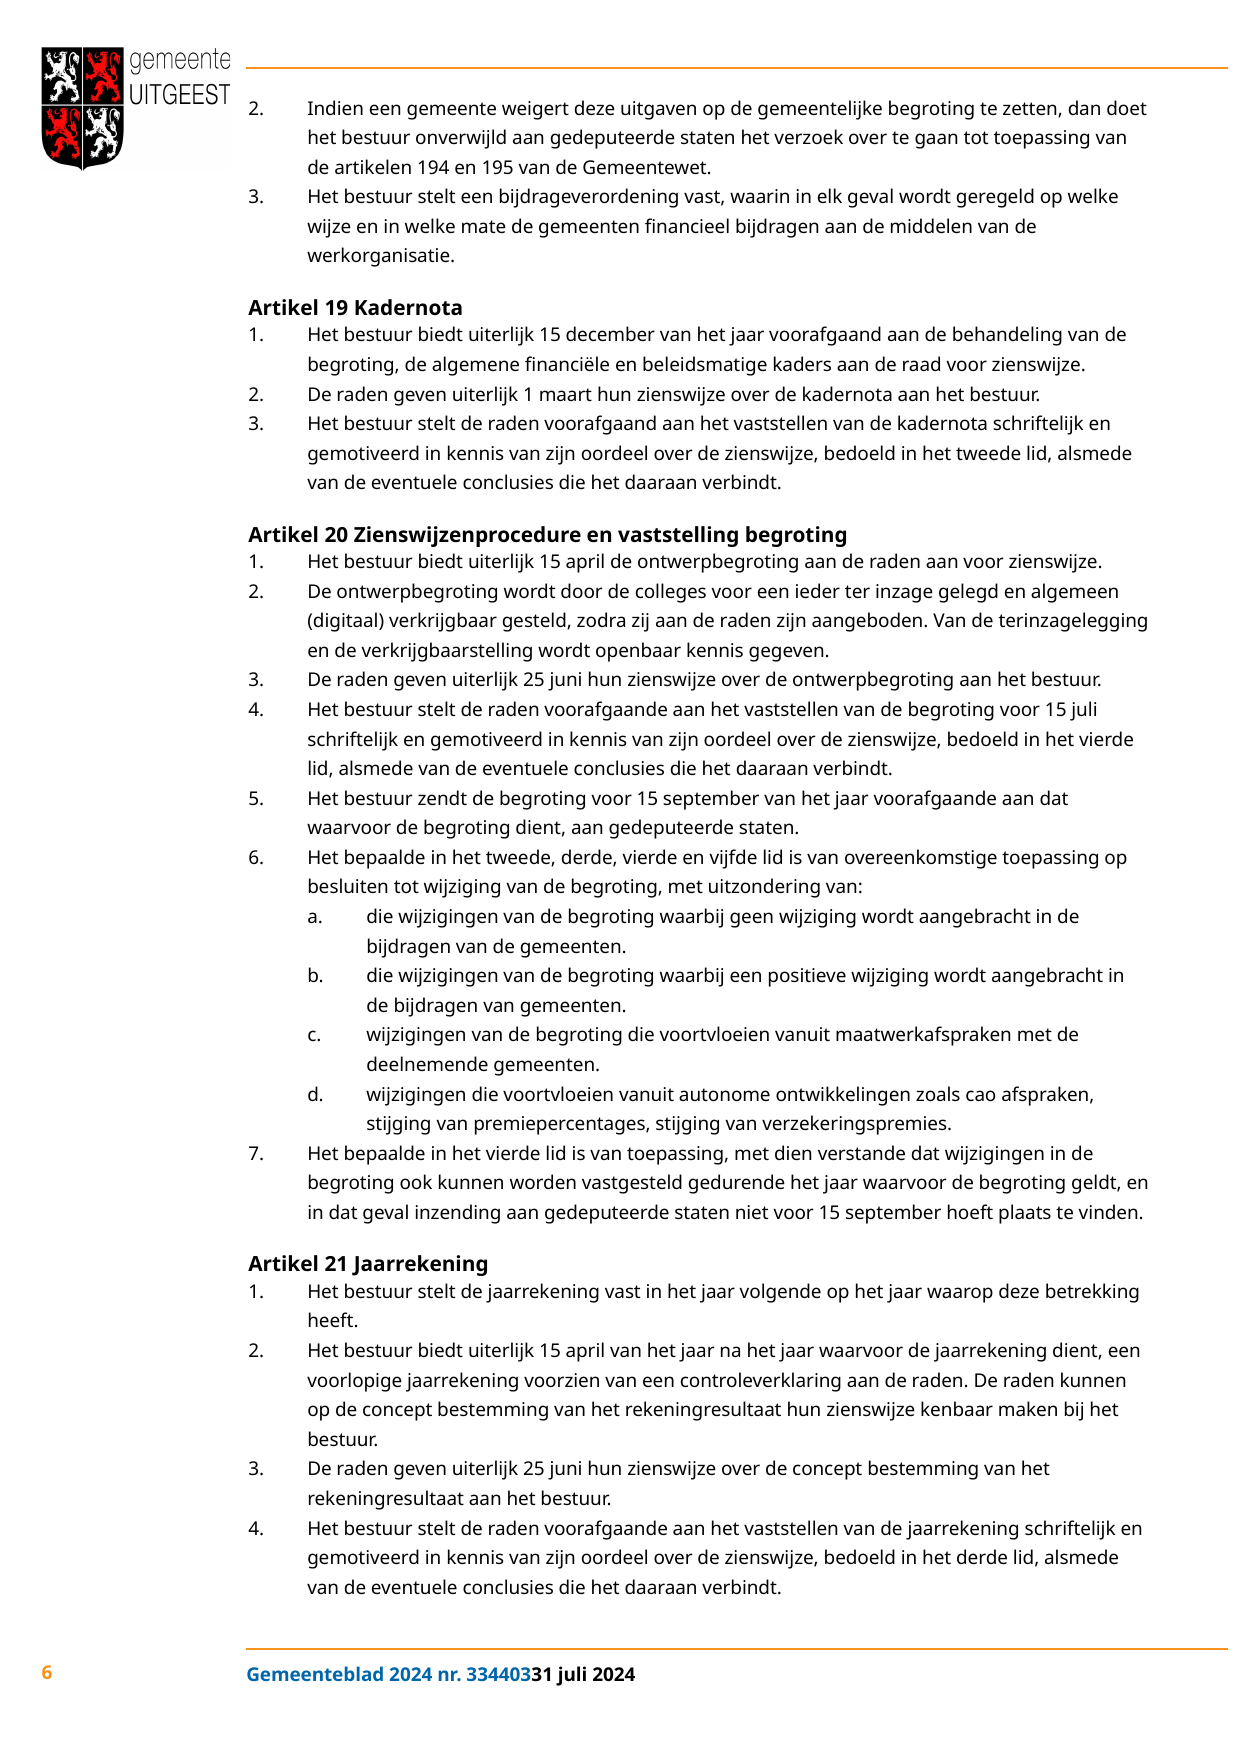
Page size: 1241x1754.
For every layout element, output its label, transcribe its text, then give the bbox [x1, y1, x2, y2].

list Het bestuur zendt de begroting voor 15 september van het jaar voorafgaande aan dat waarvoor de begroting dient, aan gedeputeerde staten. [248, 785, 1152, 840]
list Het bestuur stelt de raden voorafgaande aan het vaststellen van de jaarrekening schriftelijk en gemotiveerd in kennis van zijn oordeel over de zienswijze, bedoeld in het derde lid, alsmede van de eventuele conclusies die het daaraan verbindt. [248, 1515, 1152, 1599]
picture [41, 47, 231, 172]
list De raden geven uiterlijk 1 maart hun zienswijze over de kadernota aan het bestuur. [248, 381, 1152, 406]
list De raden geven uiterlijk 25 juni hun zienswijze over de ontwerpbegroting aan het bestuur. [248, 667, 1152, 692]
list die wijzigingen van de begroting waarbij een positieve wijziging wordt aangebracht in de bijdragen van gemeenten. [307, 962, 1152, 1018]
list Het bestuur stelt de raden voorafgaand aan het vaststellen van de kadernota schriftelijk en gemotiveerd in kennis van zijn oordeel over de zienswijze, bedoeld in het tweede lid, alsmede van de eventuele conclusies die het daaraan verbindt. [248, 410, 1152, 495]
list Het bestuur stelt de raden voorafgaande aan het vaststellen van de begroting voor 15 juli schriftelijk en gemotiveerd in kennis van zijn oordeel over de zienswijze, bedoeld in het vierde lid, alsmede van de eventuele conclusies die het daaraan verbindt. [248, 696, 1152, 781]
list Het bestuur biedt uiterlijk 15 april van het jaar na het jaar waarvoor de jaarrekening dient, een voorlopige jaarrekening voorzien van een controleverklaring aan de raden. De raden kunnen op de concept bestemming van het rekeningresultaat hun zienswijze kenbaar maken bij het bestuur. [248, 1337, 1152, 1452]
list Het bestuur biedt uiterlijk 15 april de ontwerpbegroting aan de raden aan voor zienswijze. [248, 548, 1152, 574]
text Artikel 20 Zienswijzenprocedure en vaststelling begroting [248, 520, 1152, 548]
list Het bestuur stelt de jaarrekening vast in het jaar volgende op het jaar waarop deze betrekking heeft. [248, 1278, 1152, 1333]
list wijzigingen die voortvloeien vanuit autonome ontwikkelingen zoals cao afspraken, stijging van premiepercentages, stijging van verzekeringspremies. [307, 1081, 1152, 1136]
list Indien een gemeente weigert deze uitgaven op de gemeentelijke begroting te zetten, dan doet het bestuur onverwijld aan gedeputeerde staten het verzoek over te gaan tot toepassing van de artikelen 194 en 195 van de Gemeentewet. [248, 95, 1152, 180]
list Het bepaalde in het vierde lid is van toepassing, met dien verstande dat wijzigingen in de begroting ook kunnen worden vastgesteld gedurende het jaar waarvoor de begroting geldt, en in dat geval inzending aan gedeputeerde staten niet voor 15 september hoeft plaats te vinden. [248, 1140, 1152, 1225]
list De raden geven uiterlijk 25 juni hun zienswijze over de concept bestemming van het rekeningresultaat aan het bestuur. [248, 1456, 1152, 1511]
text Artikel 19 Kadernota [248, 293, 1152, 322]
text Artikel 21 Jaarrekening [248, 1249, 1152, 1278]
list Het bepaalde in het tweede, derde, vierde en vijfde lid is van overeenkomstige toepassing op besluiten tot wijziging van de begroting, met uitzondering van: [248, 844, 1152, 899]
list Het bestuur biedt uiterlijk 15 december van het jaar voorafgaand aan de behandeling van de begroting, de algemene financiële en beleidsmatige kaders aan de raad voor zienswijze. [248, 322, 1152, 377]
list die wijzigingen van de begroting waarbij geen wijziging wordt aangebracht in de bijdragen van de gemeenten. [307, 903, 1152, 959]
list De ontwerpbegroting wordt door de colleges voor een ieder ter inzage gelegd en algemeen (digitaal) verkrijgbaar gesteld, zodra zij aan de raden zijn aangeboden. Van de terinzagelegging en de verkrijgbaarstelling wordt openbaar kennis gegeven. [248, 578, 1152, 663]
list wijzigingen van de begroting die voortvloeien vanuit maatwerkafspraken met de deelnemende gemeenten. [307, 1022, 1152, 1077]
list Het bestuur stelt een bijdrageverordening vast, waarin in elk geval wordt geregeld op welke wijze en in welke mate de gemeenten financieel bijdragen aan de middelen van de werkorganisatie. [248, 183, 1152, 268]
